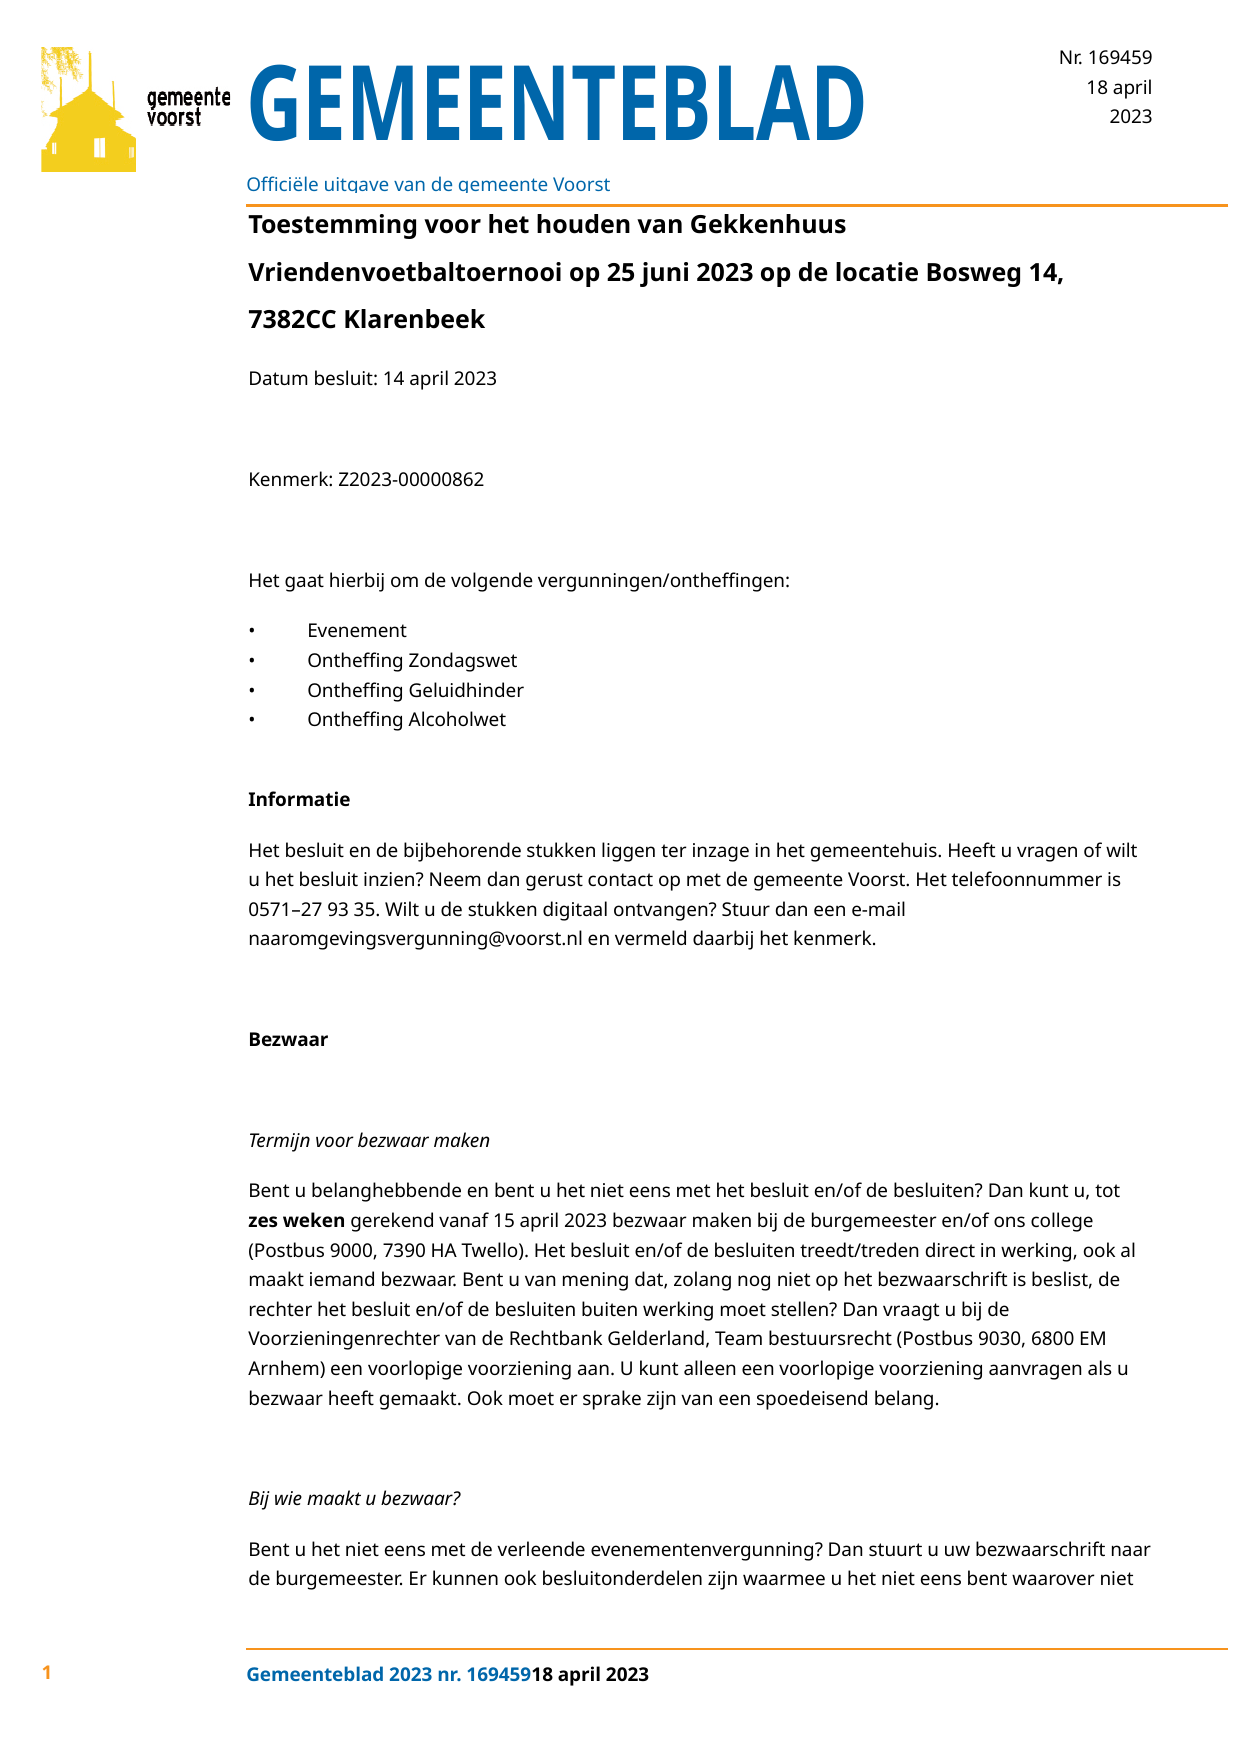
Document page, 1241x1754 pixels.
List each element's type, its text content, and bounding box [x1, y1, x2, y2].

list Ontheffing Zondagswet [248, 647, 1152, 673]
list Ontheffing Geluidhinder [248, 677, 1152, 702]
list Ontheffing Alcoholwet [248, 706, 1152, 732]
picture [41, 47, 231, 172]
text Het gaat hierbij om de volgende vergunningen/ontheffingen: [248, 567, 1152, 593]
text Kenmerk: Z2023-00000862 [248, 466, 1152, 492]
text Bent u belanghebbende en bent u het niet eens met het besluit en/of de besluiten? Dan kunt u, tot zes weken gerekend vanaf 15 april 2023 bezwaar maken bij de burgemeester en/of ons college (Postbus 9000, 7390 HA Twello). Het besluit en/of de besluiten treedt/treden direct in werking, ook al maakt iemand bezwaar. Bent u van mening dat, zolang nog niet op het bezwaarschrift is beslist, de rechter het besluit en/of de besluiten buiten werking moet stellen? Dan vraagt u bij de Voorzieningenrechter van de Rechtbank Gelderland, Team bestuursrecht (Postbus 9030, 6800 EM Arnhem) een voorlopige voorziening aan. U kunt alleen een voorlopige voorziening aanvragen als u bezwaar heeft gemaakt. Ook moet er sprake zijn van een spoedeisend belang. [248, 1178, 1152, 1410]
text Het besluit en de bijbehorende stukken liggen ter inzage in het gemeentehuis. Heeft u vragen of wilt u het besluit inzien? Neem dan gerust contact op met de gemeente Voorst. Het telefoonnummer is 0571–27 93 35. Wilt u de stukken digitaal ontvangen? Stuur dan een e-mail naaromgevingsvergunning@voorst.nl en vermeld daarbij het kenmerk. [248, 837, 1152, 951]
text Bij wie maakt u bezwaar? [248, 1486, 1152, 1511]
text Informatie [248, 786, 1152, 812]
text Bent u het niet eens met de verleende evenementenvergunning? Dan stuurt u uw bezwaarschrift naar de burgemeester. Er kunnen ook besluitonderdelen zijn waarmee u het niet eens bent waarover niet [248, 1536, 1152, 1591]
list Evenement [248, 618, 1152, 643]
text Termijn voor bezwaar maken [248, 1127, 1152, 1153]
text Toestemming voor het houden van Gekkenhuus Vriendenvoetbaltoernooi op 25 juni 2023 op de locatie Bosweg 14, 7382CC Klarenbeek [248, 207, 1152, 336]
text Datum besluit: 14 april 2023 [248, 366, 1152, 391]
text Bezwaar [248, 1026, 1152, 1052]
